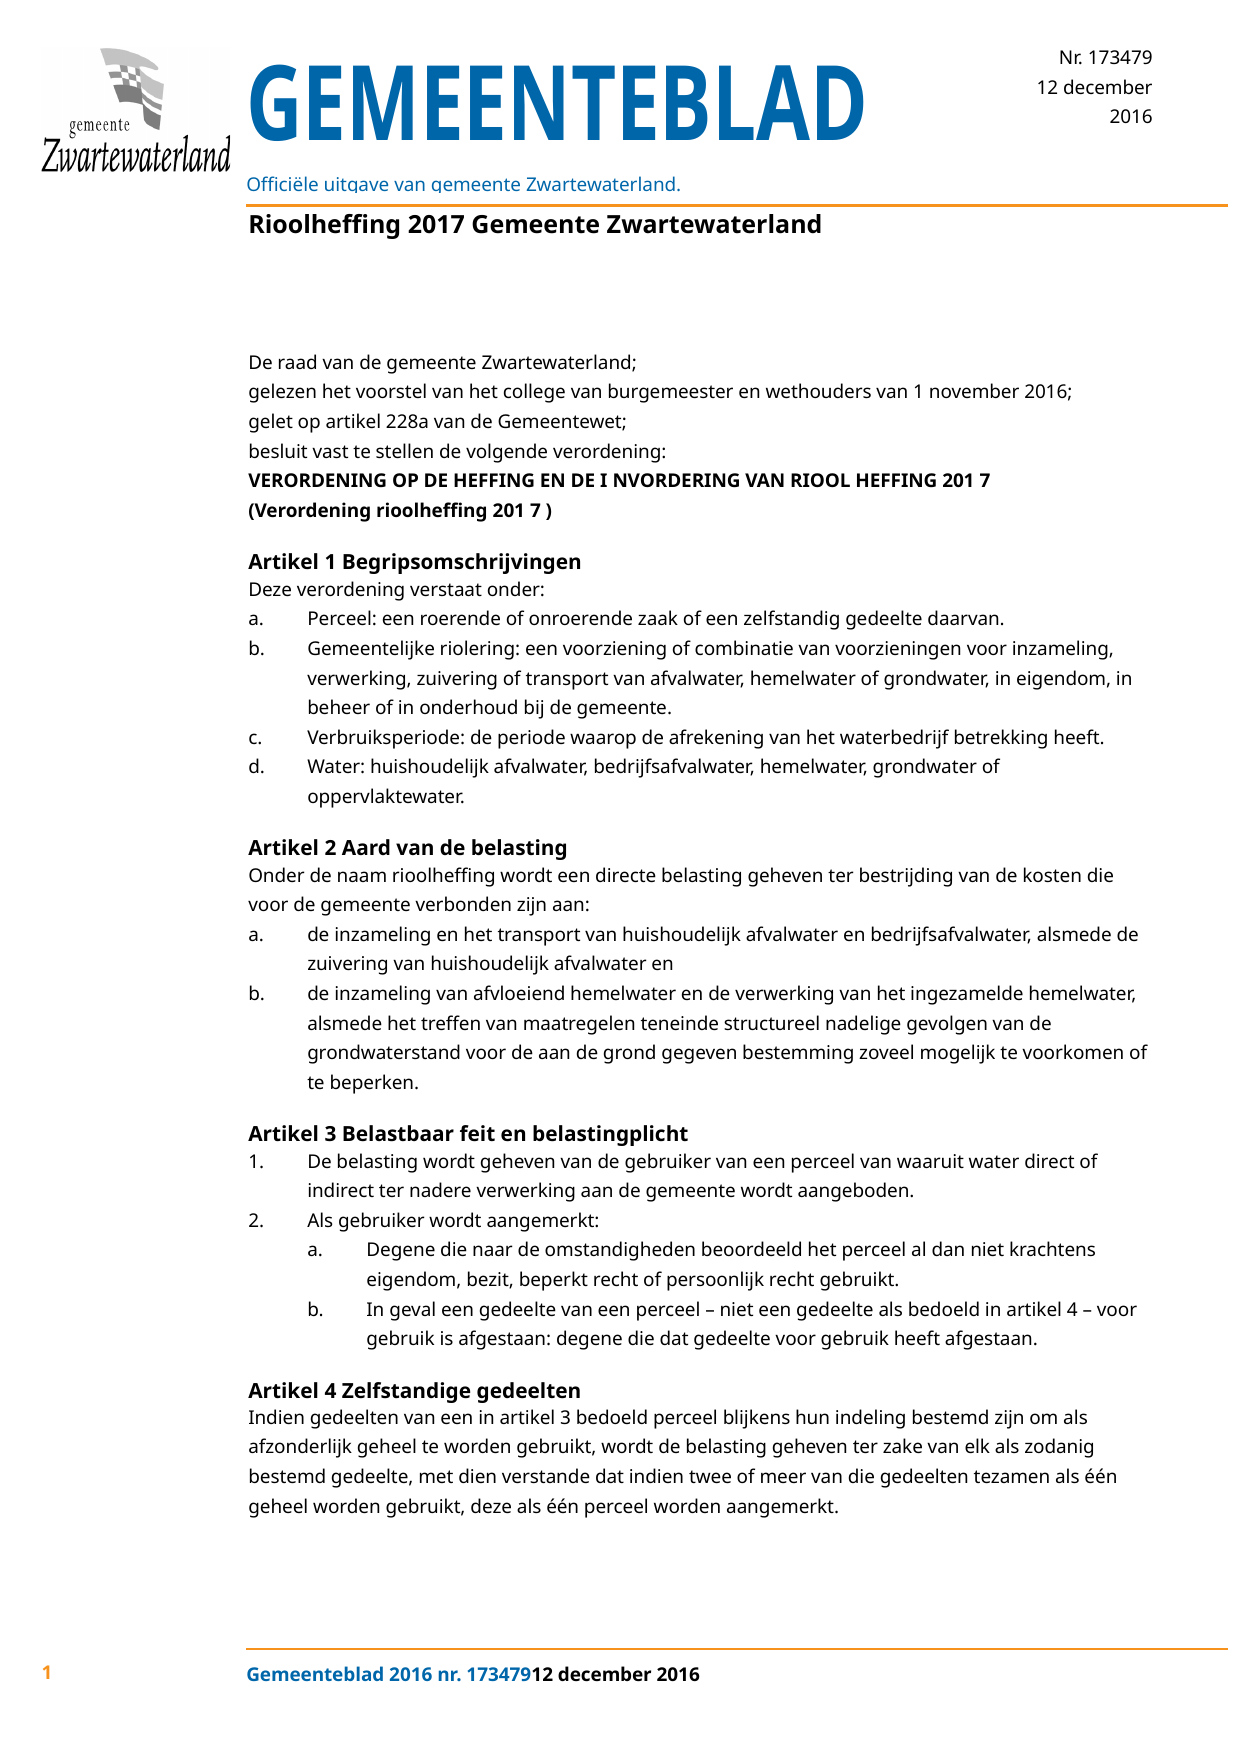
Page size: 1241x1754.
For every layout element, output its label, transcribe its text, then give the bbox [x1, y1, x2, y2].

text gelet op artikel 228a van de Gemeentewet; [248, 408, 1152, 434]
list Perceel: een roerende of onroerende zaak of een zelfstandig gedeelte daarvan. [248, 606, 1152, 631]
text Artikel 3 Belastbaar feit en belastingplicht [248, 1119, 1152, 1148]
text Artikel 2 Aard van de belasting [248, 833, 1152, 862]
text besluit vast te stellen de volgende verordening: [248, 438, 1152, 464]
list Verbruiksperiode: de periode waarop de afrekening van het waterbedrijf betrekking heeft. [248, 724, 1152, 749]
list Degene die naar de omstandigheden beoordeeld het perceel al dan niet krachtens eigendom, bezit, beperkt recht of persoonlijk recht gebruikt. [307, 1237, 1152, 1292]
list de inzameling van afvloeiend hemelwater en de verwerking van het ingezamelde hemelwater, alsmede het treffen van maatregelen teneinde structureel nadelige gevolgen van de grondwaterstand voor de aan de grond gegeven bestemming zoveel mogelijk te voorkomen of te beperken. [248, 980, 1152, 1095]
text Onder de naam rioolheffing wordt een directe belasting geheven ter bestrijding van de kosten die voor de gemeente verbonden zijn aan: [248, 862, 1152, 917]
list Water: huishoudelijk afvalwater, bedrijfsafvalwater, hemelwater, grondwater of oppervlaktewater. [248, 753, 1152, 809]
picture [41, 47, 231, 172]
text De raad van de gemeente Zwartewaterland; [248, 349, 1152, 375]
text gelezen het voorstel van het college van burgemeester en wethouders van 1 november 2016; [248, 379, 1152, 404]
list Als gebruiker wordt aangemerkt: [248, 1207, 1152, 1233]
list De belasting wordt geheven van de gebruiker van een perceel van waaruit water direct of indirect ter nadere verwerking aan de gemeente wordt aangeboden. [248, 1148, 1152, 1203]
text Artikel 1 Begripsomschrijvingen [248, 547, 1152, 576]
text Artikel 4 Zelfstandige gedeelten [248, 1376, 1152, 1404]
list In geval een gedeelte van een perceel – niet een gedeelte als bedoeld in artikel 4 – voor gebruik is afgestaan: degene die dat gedeelte voor gebruik heeft afgestaan. [307, 1296, 1152, 1351]
text Indien gedeelten van een in artikel 3 bedoeld perceel blijkens hun indeling bestemd zijn om als afzonderlijk geheel te worden gebruikt, wordt de belasting geheven ter zake van elk als zodanig bestemd gedeelte, met dien verstande dat indien twee of meer van die gedeelten tezamen als één geheel worden gebruikt, deze als één perceel worden aangemerkt. [248, 1404, 1152, 1519]
text (Verordening rioolheffing 201 7 ) [248, 497, 1152, 523]
text Deze verordening verstaat onder: [248, 576, 1152, 602]
text VERORDENING OP DE HEFFING EN DE I NVORDERING VAN RIOOL HEFFING 201 7 [248, 467, 1152, 493]
list de inzameling en het transport van huishoudelijk afvalwater en bedrijfsafvalwater, alsmede de zuivering van huishoudelijk afvalwater en [248, 921, 1152, 976]
text Rioolheffing 2017 Gemeente Zwartewaterland [248, 207, 1152, 241]
list Gemeentelijke riolering: een voorziening of combinatie van voorzieningen voor inzameling, verwerking, zuivering of transport van afvalwater, hemelwater of grondwater, in eigendom, in beheer of in onderhoud bij de gemeente. [248, 635, 1152, 720]
